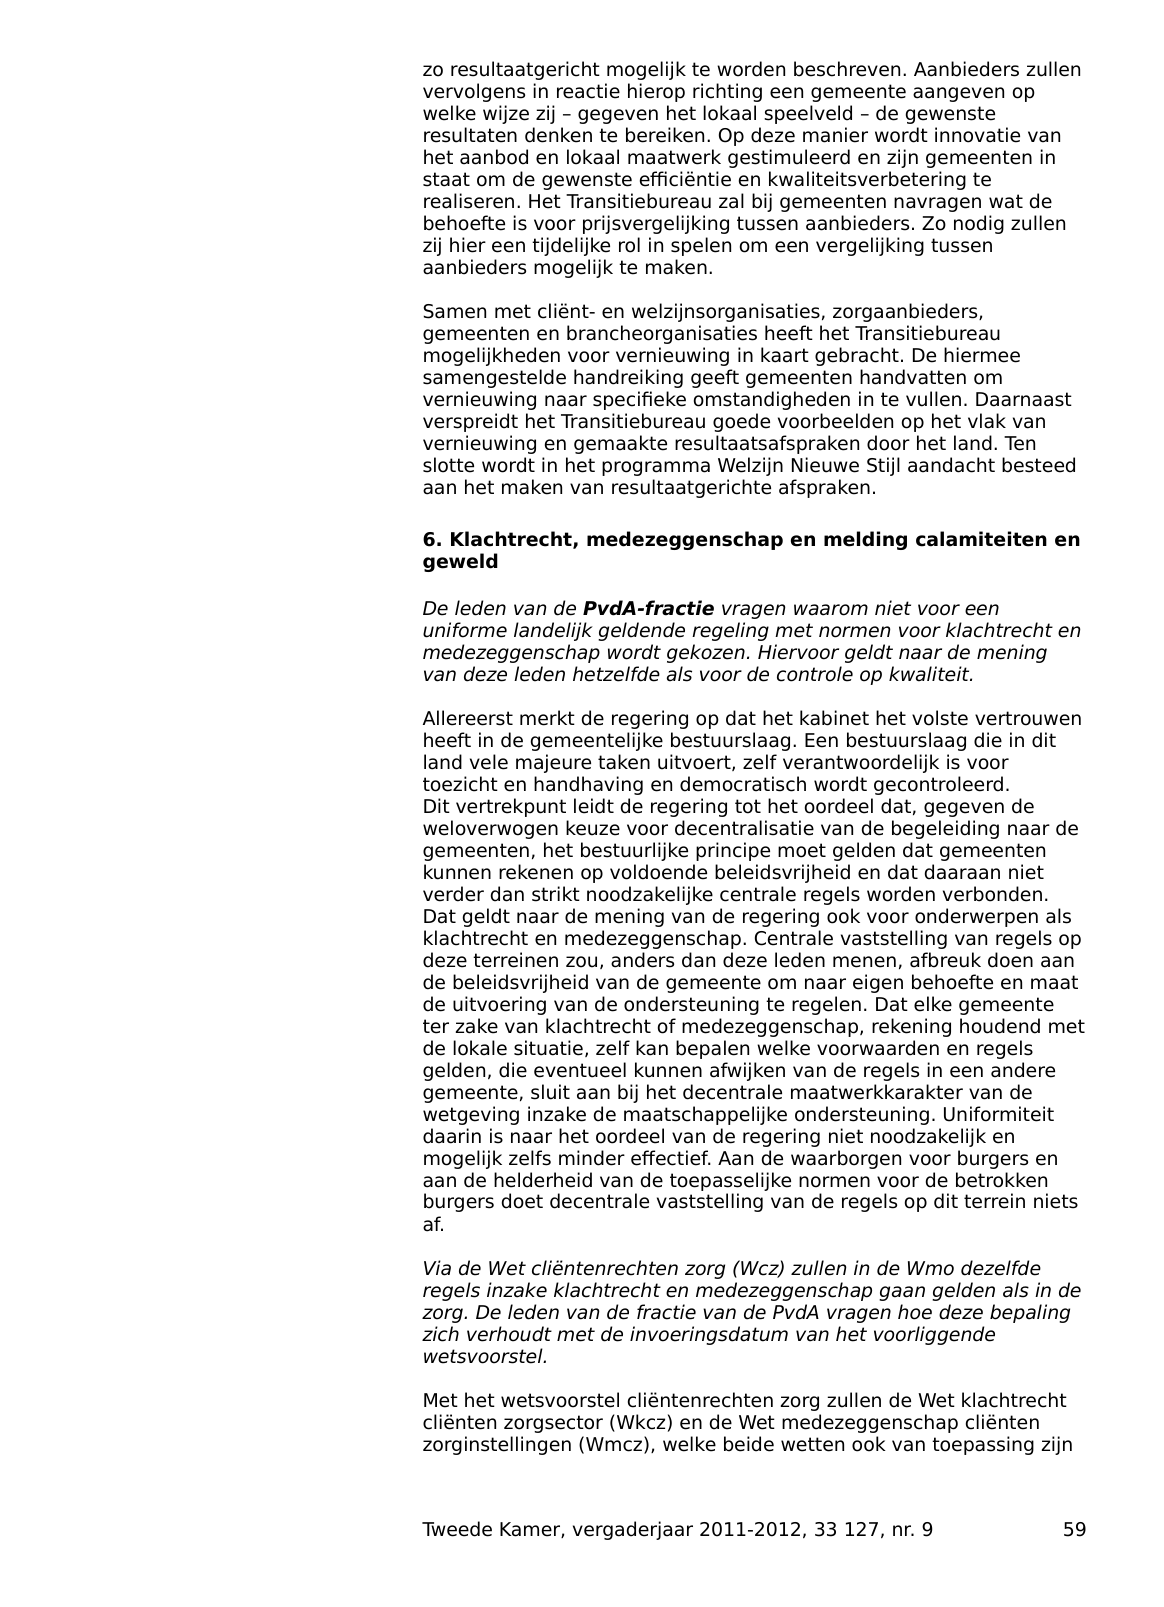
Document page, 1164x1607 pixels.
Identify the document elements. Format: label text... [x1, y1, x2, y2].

text Dit vertrekpunt leidt de regering tot het oordeel dat, gegeven de weloverwogen keuze voor decentralisatie van de begeleiding naar de gemeenten, het bestuurlijke principe moet gelden dat gemeenten kunnen rekenen op voldoende beleidsvrijheid en dat daaraan niet verder dan strikt noodzakelijke centrale regels worden verbonden. Dat geldt naar de mening van de regering ook voor onderwerpen als klachtrecht en medezeggenschap. Centrale vaststelling van regels op deze terreinen zou, anders dan deze leden menen, afbreuk doen aan de beleidsvrijheid van de gemeente om naar eigen behoefte en maat de uitvoering van de ondersteuning te regelen. Dat elke gemeente ter zake van klachtrecht of medezeggenschap, rekening houdend met de lokale situatie, zelf kan bepalen welke voorwaarden en regels gelden, die eventueel kunnen afwijken van de regels in een andere gemeente, sluit aan bij het decentrale maatwerkkarakter van de wetgeving inzake de maatschappelijke ondersteuning. Uniformiteit daarin is naar het oordeel van de regering niet noodzakelijk en mogelijk zelfs minder effectief. Aan de waarborgen voor burgers en aan de helderheid van de toepasselijke normen voor de betrokken burgers doet decentrale vaststelling van de regels op dit terrein niets af. [422, 796, 1087, 1235]
text Allereerst merkt de regering op dat het kabinet het volste vertrouwen heeft in de gemeentelijke bestuurslaag. Een bestuurslaag die in dit land vele majeure taken uitvoert, zelf verantwoordelijk is voor toezicht en handhaving en democratisch wordt gecontroleerd. [422, 708, 1087, 796]
text De leden van de PvdA-fractie vragen waarom niet voor een uniforme landelijk geldende regeling met normen voor klachtrecht en medezeggenschap wordt gekozen. Hiervoor geldt naar de mening van deze leden hetzelfde als voor de controle op kwaliteit. [422, 598, 1087, 686]
text zo resultaatgericht mogelijk te worden beschreven. Aanbieders zullen vervolgens in reactie hierop richting een gemeente aangeven op welke wijze zij – gegeven het lokaal speelveld – de gewenste resultaten denken te bereiken. Op deze manier wordt innovatie van het aanbod en lokaal maatwerk gestimuleerd en zijn gemeenten in staat om de gewenste efficiëntie en kwaliteitsverbetering te realiseren. Het Transitiebureau zal bij gemeenten navragen wat de behoefte is voor prijsvergelijking tussen aanbieders. Zo nodig zullen zij hier een tijdelijke rol in spelen om een vergelijking tussen aanbieders mogelijk te maken. [422, 59, 1087, 279]
text Met het wetsvoorstel cliëntenrechten zorg zullen de Wet klachtrecht cliënten zorgsector (Wkcz) en de Wet medezeggenschap cliënten zorginstellingen (Wmcz), welke beide wetten ook van toepassing zijn [422, 1390, 1087, 1456]
text Via de Wet cliëntenrechten zorg (Wcz) zullen in de Wmo dezelfde regels inzake klachtrecht en medezeggenschap gaan gelden als in de zorg. De leden van de fractie van de PvdA vragen hoe deze bepaling zich verhoudt met de invoeringsdatum van het voorliggende wetsvoorstel. [422, 1258, 1087, 1367]
subtitle 6. Klachtrecht, medezeggenschap en melding calamiteiten en geweld [422, 529, 1087, 573]
text Samen met cliënt- en welzijnsorganisaties, zorgaanbieders, gemeenten en brancheorganisaties heeft het Transitiebureau mogelijkheden voor vernieuwing in kaart gebracht. De hiermee samengestelde handreiking geeft gemeenten handvatten om vernieuwing naar specifieke omstandigheden in te vullen. Daarnaast verspreidt het Transitiebureau goede voorbeelden op het vlak van vernieuwing en gemaakte resultaatsafspraken door het land. Ten slotte wordt in het programma Welzijn Nieuwe Stijl aandacht besteed aan het maken van resultaatgerichte afspraken. [422, 301, 1087, 499]
